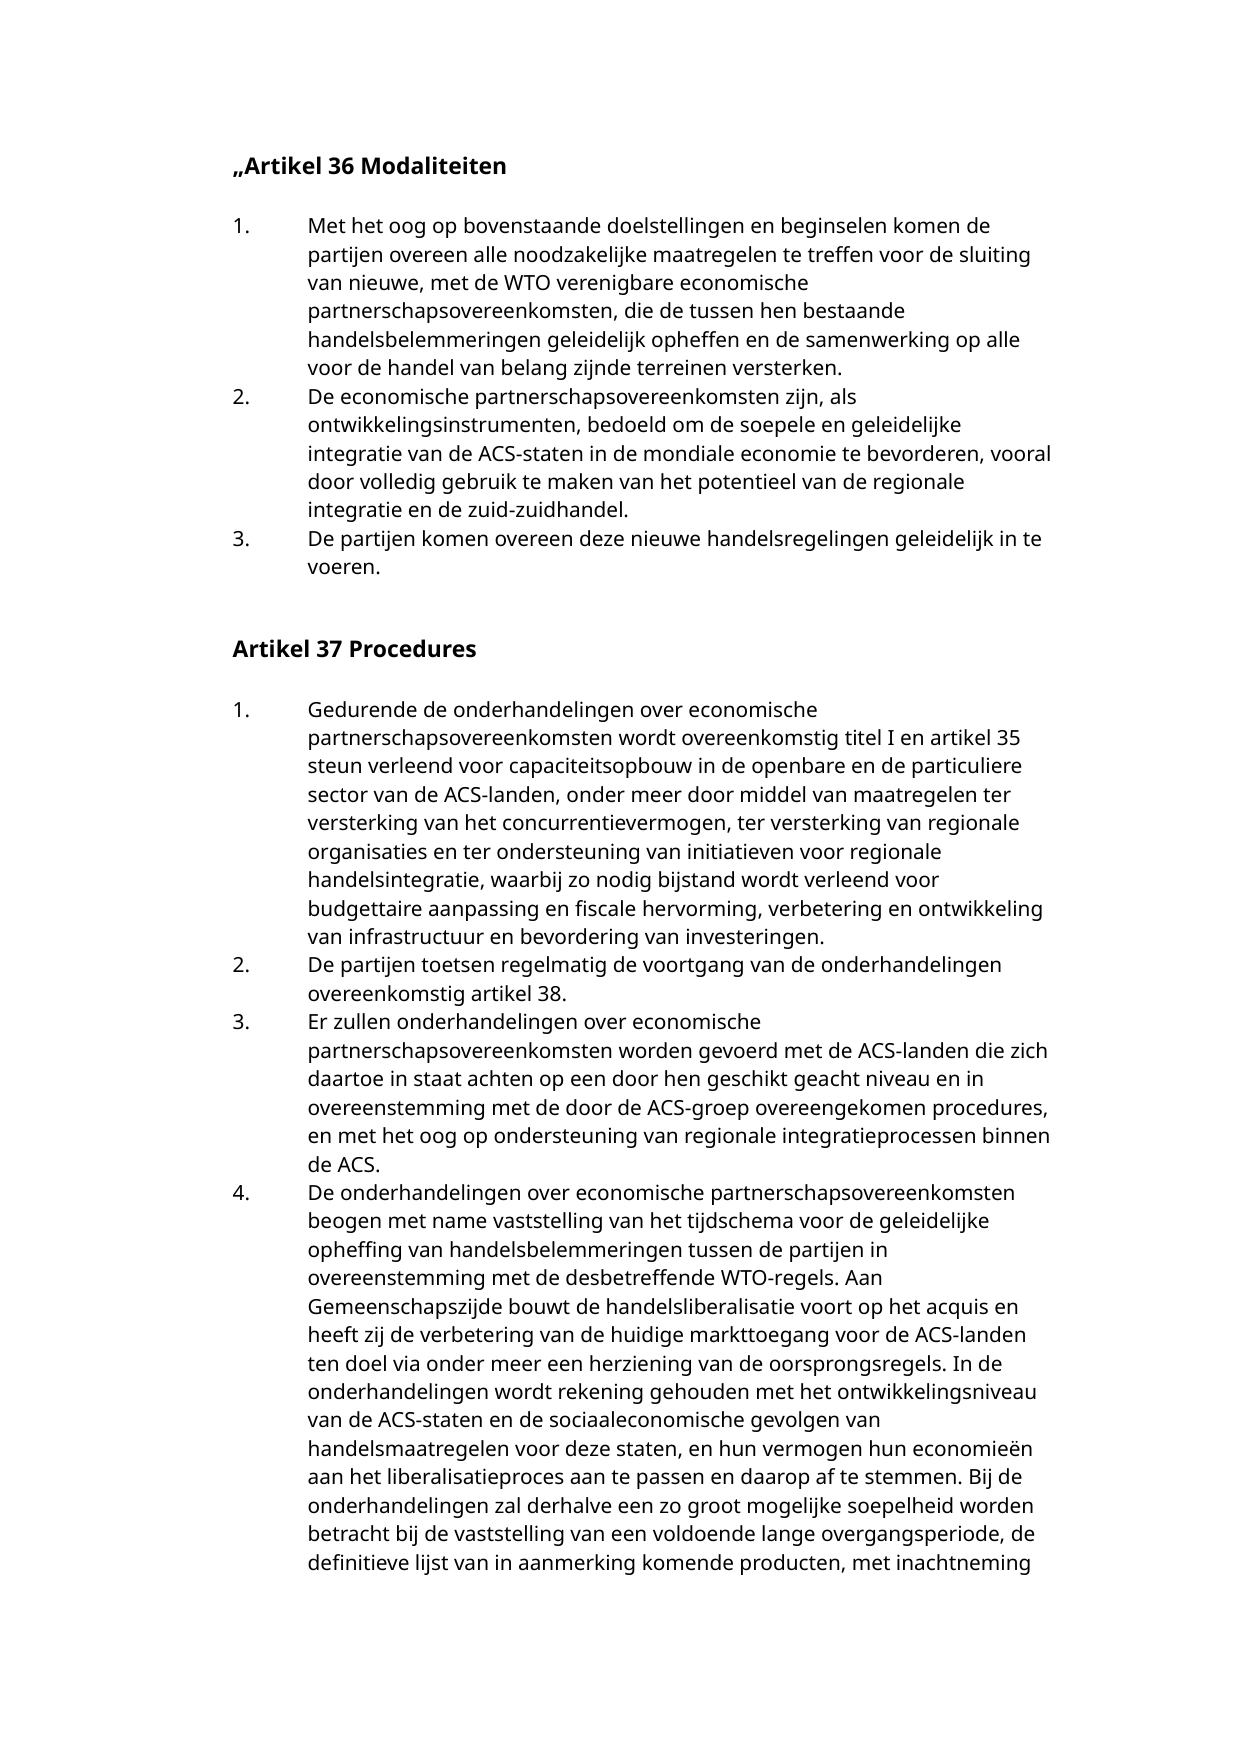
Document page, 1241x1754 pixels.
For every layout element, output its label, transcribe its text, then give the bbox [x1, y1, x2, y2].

list Met het oog op bovenstaande doelstellingen en beginselen komen de partijen overeen alle noodzakelijke maatregelen te treffen voor de sluiting van nieuwe, met de WTO verenigbare economische partnerschapsovereenkomsten, die de tussen hen bestaande handelsbelemmeringen geleidelijk opheffen en de samenwerking op alle voor de handel van belang zijnde terreinen versterken. [232, 211, 1053, 382]
list Er zullen onderhandelingen over economische partnerschapsovereenkomsten worden gevoerd met de ACS-landen die zich daartoe in staat achten op een door hen geschikt geacht niveau en in overeenstemming met de door de ACS-groep overeengekomen procedures, en met het oog op ondersteuning van regionale integratieprocessen binnen de ACS. [232, 1007, 1053, 1178]
list De partijen toetsen regelmatig de voortgang van de onderhandelingen overeenkomstig artikel 38. [232, 951, 1053, 1007]
subtitle „Artikel 36 Modaliteiten [232, 150, 1053, 181]
subtitle Artikel 37 Procedures [232, 633, 1053, 665]
list De onderhandelingen over economische partnerschapsovereenkomsten beogen met name vaststelling van het tijdschema voor de geleidelijke opheffing van handelsbelemmeringen tussen de partijen in overeenstemming met de desbetreffende WTO-regels. Aan Gemeenschapszijde bouwt de handelsliberalisatie voort op het acquis en heeft zij de verbetering van de huidige markttoegang voor de ACS-landen ten doel via onder meer een herziening van de oorsprongsregels. In de onderhandelingen wordt rekening gehouden met het ontwikkelingsniveau van de ACS-staten en de sociaaleconomische gevolgen van handelsmaatregelen voor deze staten, en hun vermogen hun economieën aan het liberalisatieproces aan te passen en daarop af te stemmen. Bij de onderhandelingen zal derhalve een zo groot mogelijke soepelheid worden betracht bij de vaststelling van een voldoende lange overgangsperiode, de definitieve lijst van in aanmerking komende producten, met inachtneming [232, 1178, 1053, 1576]
list De economische partnerschapsovereenkomsten zijn, als ontwikkelingsinstrumenten, bedoeld om de soepele en geleidelijke integratie van de ACS-staten in de mondiale economie te bevorderen, vooral door volledig gebruik te maken van het potentieel van de regionale integratie en de zuid-zuidhandel. [232, 382, 1053, 524]
list Gedurende de onderhandelingen over economische partnerschapsovereenkomsten wordt overeenkomstig titel I en artikel 35 steun verleend voor capaciteitsopbouw in de openbare en de particuliere sector van de ACS-landen, onder meer door middel van maatregelen ter versterking van het concurrentievermogen, ter versterking van regionale organisaties en ter ondersteuning van initiatieven voor regionale handelsintegratie, waarbij zo nodig bijstand wordt verleend voor budgettaire aanpassing en fiscale hervorming, verbetering en ontwikkeling van infrastructuur en bevordering van investeringen. [232, 695, 1053, 951]
list De partijen komen overeen deze nieuwe handelsregelingen geleidelijk in te voeren. [232, 524, 1053, 581]
